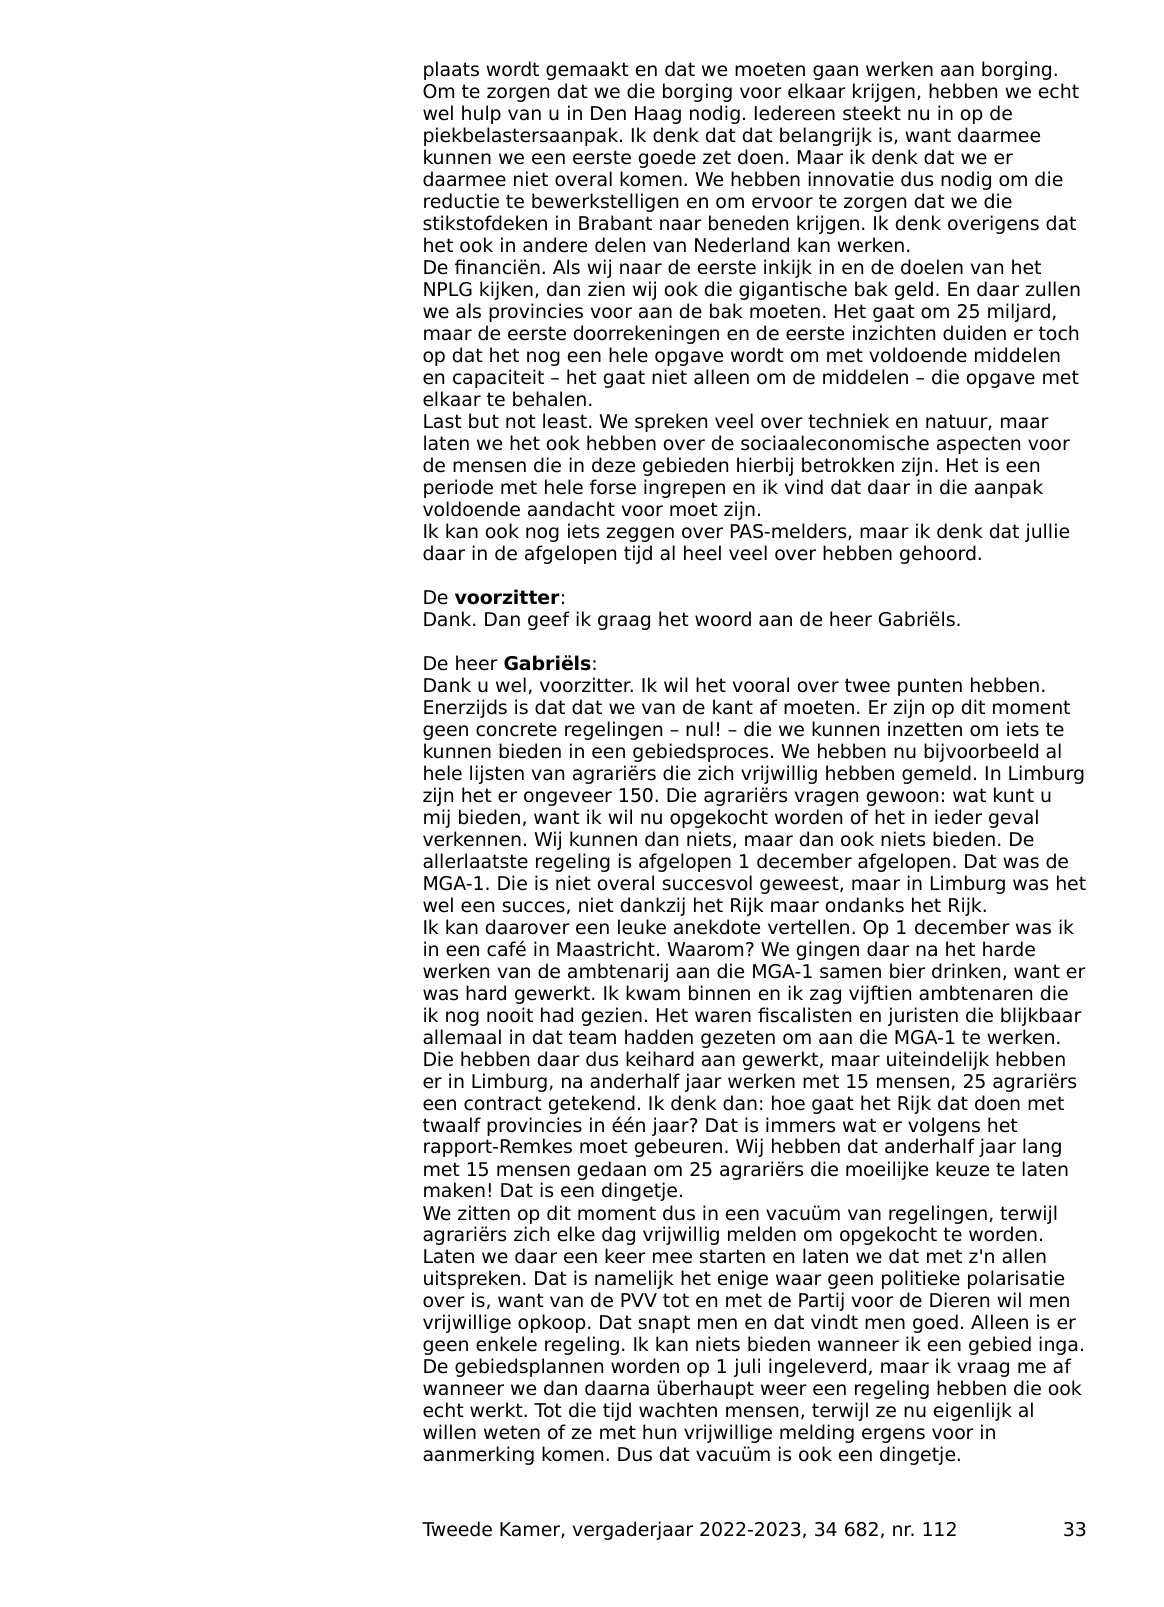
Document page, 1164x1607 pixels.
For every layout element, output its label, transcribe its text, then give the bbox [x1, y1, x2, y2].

text Dank. Dan geef ik graag het woord aan de heer Gabriëls. [422, 609, 1087, 631]
text Dank u wel, voorzitter. Ik wil het vooral over twee punten hebben. Enerzijds is dat dat we van de kant af moeten. Er zijn op dit moment geen concrete regelingen – nul! – die we kunnen inzetten om iets te kunnen bieden in een gebiedsproces. We hebben nu bijvoorbeeld al hele lijsten van agrariërs die zich vrijwillig hebben gemeld. In Limburg zijn het er ongeveer 150. Die agrariërs vragen gewoon: wat kunt u mij bieden, want ik wil nu opgekocht worden of het in ieder geval verkennen. Wij kunnen dan niets, maar dan ook niets bieden. De allerlaatste regeling is afgelopen 1 december afgelopen. Dat was de MGA-1. Die is niet overal succesvol geweest, maar in Limburg was het wel een succes, niet dankzij het Rijk maar ondanks het Rijk. [422, 675, 1087, 917]
text Ik kan ook nog iets zeggen over PAS-melders, maar ik denk dat jullie daar in de afgelopen tijd al heel veel over hebben gehoord. [422, 521, 1087, 564]
text De gebiedsplannen worden op 1 juli ingeleverd, maar ik vraag me af wanneer we dan daarna überhaupt weer een regeling hebben die ook echt werkt. Tot die tijd wachten mensen, terwijl ze nu eigenlijk al willen weten of ze met hun vrijwillige melding ergens voor in aanmerking komen. Dus dat vacuüm is ook een dingetje. [422, 1356, 1087, 1466]
text De heer Gabriëls: [422, 653, 1087, 675]
text Ik kan daarover een leuke anekdote vertellen. Op 1 december was ik in een café in Maastricht. Waarom? We gingen daar na het harde werken van de ambtenarij aan die MGA-1 samen bier drinken, want er was hard gewerkt. Ik kwam binnen en ik zag vijftien ambtenaren die ik nog nooit had gezien. Het waren fiscalisten en juristen die blijkbaar allemaal in dat team hadden gezeten om aan die MGA-1 te werken. Die hebben daar dus keihard aan gewerkt, maar uiteindelijk hebben er in Limburg, na anderhalf jaar werken met 15 mensen, 25 agrariërs een contract getekend. Ik denk dan: hoe gaat het Rijk dat doen met twaalf provincies in één jaar? Dat is immers wat er volgens het rapport-Remkes moet gebeuren. Wij hebben dat anderhalf jaar lang met 15 mensen gedaan om 25 agrariërs die moeilijke keuze te laten maken! Dat is een dingetje. [422, 917, 1087, 1202]
text De financiën. Als wij naar de eerste inkijk in en de doelen van het NPLG kijken, dan zien wij ook die gigantische bak geld. En daar zullen we als provincies voor aan de bak moeten. Het gaat om 25 miljard, maar de eerste doorrekeningen en de eerste inzichten duiden er toch op dat het nog een hele opgave wordt om met voldoende middelen en capaciteit – het gaat niet alleen om de middelen – die opgave met elkaar te behalen. [422, 257, 1087, 411]
text We zitten op dit moment dus in een vacuüm van regelingen, terwijl agrariërs zich elke dag vrijwillig melden om opgekocht te worden. Laten we daar een keer mee starten en laten we dat met z'n allen uitspreken. Dat is namelijk het enige waar geen politieke polarisatie over is, want van de PVV tot en met de Partij voor de Dieren wil men vrijwillige opkoop. Dat snapt men en dat vindt men goed. Alleen is er geen enkele regeling. Ik kan niets bieden wanneer ik een gebied inga. [422, 1202, 1087, 1356]
text plaats wordt gemaakt en dat we moeten gaan werken aan borging. Om te zorgen dat we die borging voor elkaar krijgen, hebben we echt wel hulp van u in Den Haag nodig. Iedereen steekt nu in op de piekbelastersaanpak. Ik denk dat dat belangrijk is, want daarmee kunnen we een eerste goede zet doen. Maar ik denk dat we er daarmee niet overal komen. We hebben innovatie dus nodig om die reductie te bewerkstelligen en om ervoor te zorgen dat we die stikstofdeken in Brabant naar beneden krijgen. Ik denk overigens dat het ook in andere delen van Nederland kan werken. [422, 59, 1087, 257]
text De voorzitter: [422, 587, 1087, 609]
text Last but not least. We spreken veel over techniek en natuur, maar laten we het ook hebben over de sociaaleconomische aspecten voor de mensen die in deze gebieden hierbij betrokken zijn. Het is een periode met hele forse ingrepen en ik vind dat daar in die aanpak voldoende aandacht voor moet zijn. [422, 411, 1087, 521]
